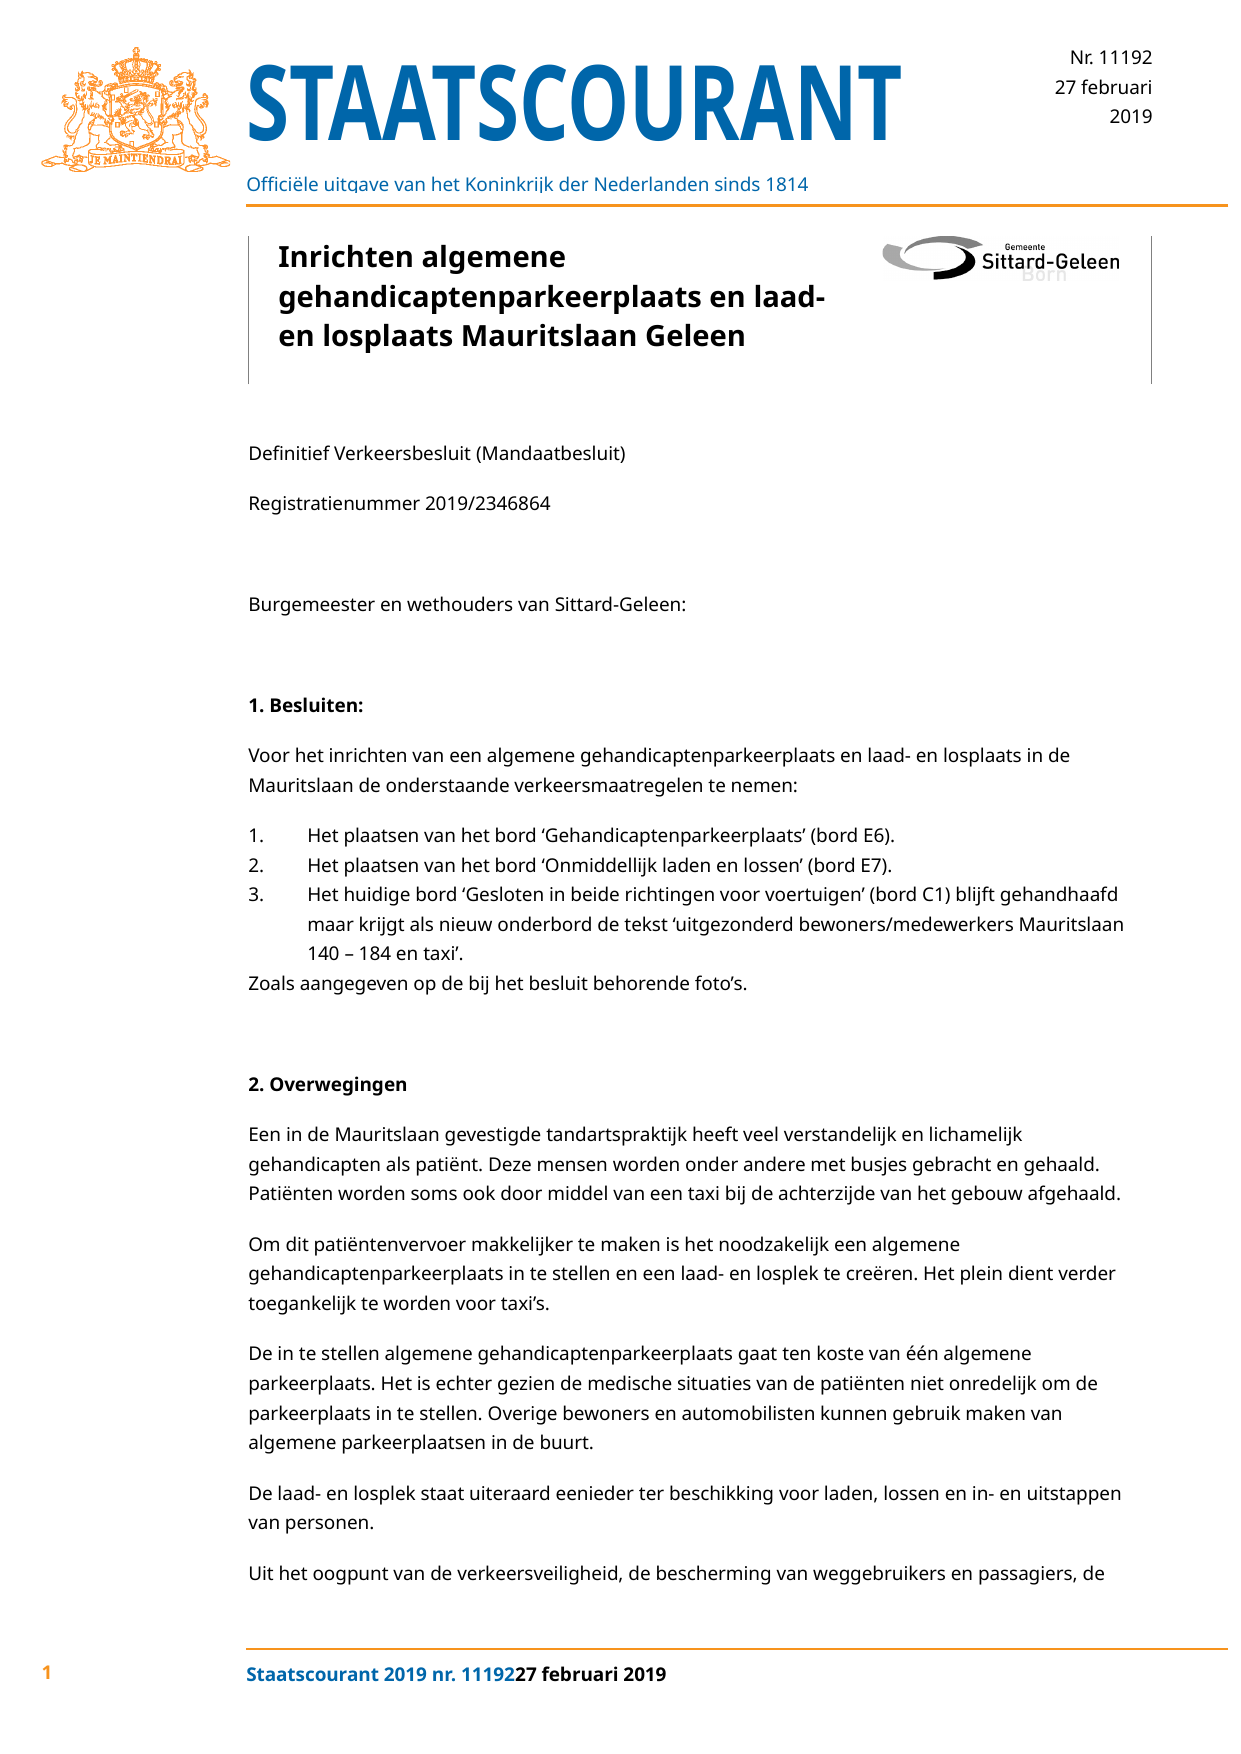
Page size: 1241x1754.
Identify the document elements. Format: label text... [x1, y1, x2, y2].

table_header Inrichten algemene gehandicaptenparkeerplaats en laad- en losplaats Mauritslaan Geleen [249, 236, 850, 384]
text 1. Besluiten: [248, 692, 1152, 717]
table_header [850, 236, 1151, 384]
list Het plaatsen van het bord ‘Gehandicaptenparkeerplaats’ (bord E6). [248, 822, 1152, 848]
text De laad- en losplek staat uiteraard eenieder ter beschikking voor laden, lossen en in- en uitstappen van personen. [248, 1480, 1152, 1535]
text Burgemeester en wethouders van Sittard-Geleen: [248, 591, 1152, 617]
list Het plaatsen van het bord ‘Onmiddellijk laden en lossen’ (bord E7). [248, 852, 1152, 877]
text Uit het oogpunt van de verkeersveiligheid, de bescherming van weggebruikers en passagiers, de [248, 1560, 1152, 1585]
list Het huidige bord ‘Gesloten in beide richtingen voor voertuigen’ (bord C1) blijft gehandhaafd maar krijgt als nieuw onderbord de tekst ‘uitgezonderd bewoners/medewerkers Mauritslaan 140 – 184 en taxi’. [248, 881, 1152, 966]
text Een in de Mauritslaan gevestigde tandartspraktijk heeft veel verstandelijk en lichamelijk gehandicapten als patiënt. Deze mensen worden onder andere met busjes gebracht en gehaald. Patiënten worden soms ook door middel van een taxi bij de achterzijde van het gebouw afgehaald. [248, 1121, 1152, 1206]
text Voor het inrichten van een algemene gehandicaptenparkeerplaats en laad- en losplaats in de Mauritslaan de onderstaande verkeersmaatregelen te nemen: [248, 742, 1152, 797]
text Zoals aangegeven op de bij het besluit behorende foto’s. [248, 970, 1152, 996]
text 2. Overwegingen [248, 1071, 1152, 1097]
text Registratienummer 2019/2346864 [248, 490, 1152, 516]
text Definitief Verkeersbesluit (Mandaatbesluit) [248, 440, 1152, 465]
text De in te stellen algemene gehandicaptenparkeerplaats gaat ten koste van één algemene parkeerplaats. Het is echter gezien de medische situaties van de patiënten niet onredelijk om de parkeerplaats in te stellen. Overige bewoners en automobilisten kunnen gebruik maken van algemene parkeerplaatsen in de buurt. [248, 1341, 1152, 1455]
text Om dit patiëntenvervoer makkelijker te maken is het noodzakelijk een algemene gehandicaptenparkeerplaats in te stellen en een laad- en losplek te creëren. Het plein dient verder toegankelijk te worden voor taxi’s. [248, 1231, 1152, 1316]
picture [41, 47, 231, 172]
picture [882, 236, 1119, 281]
